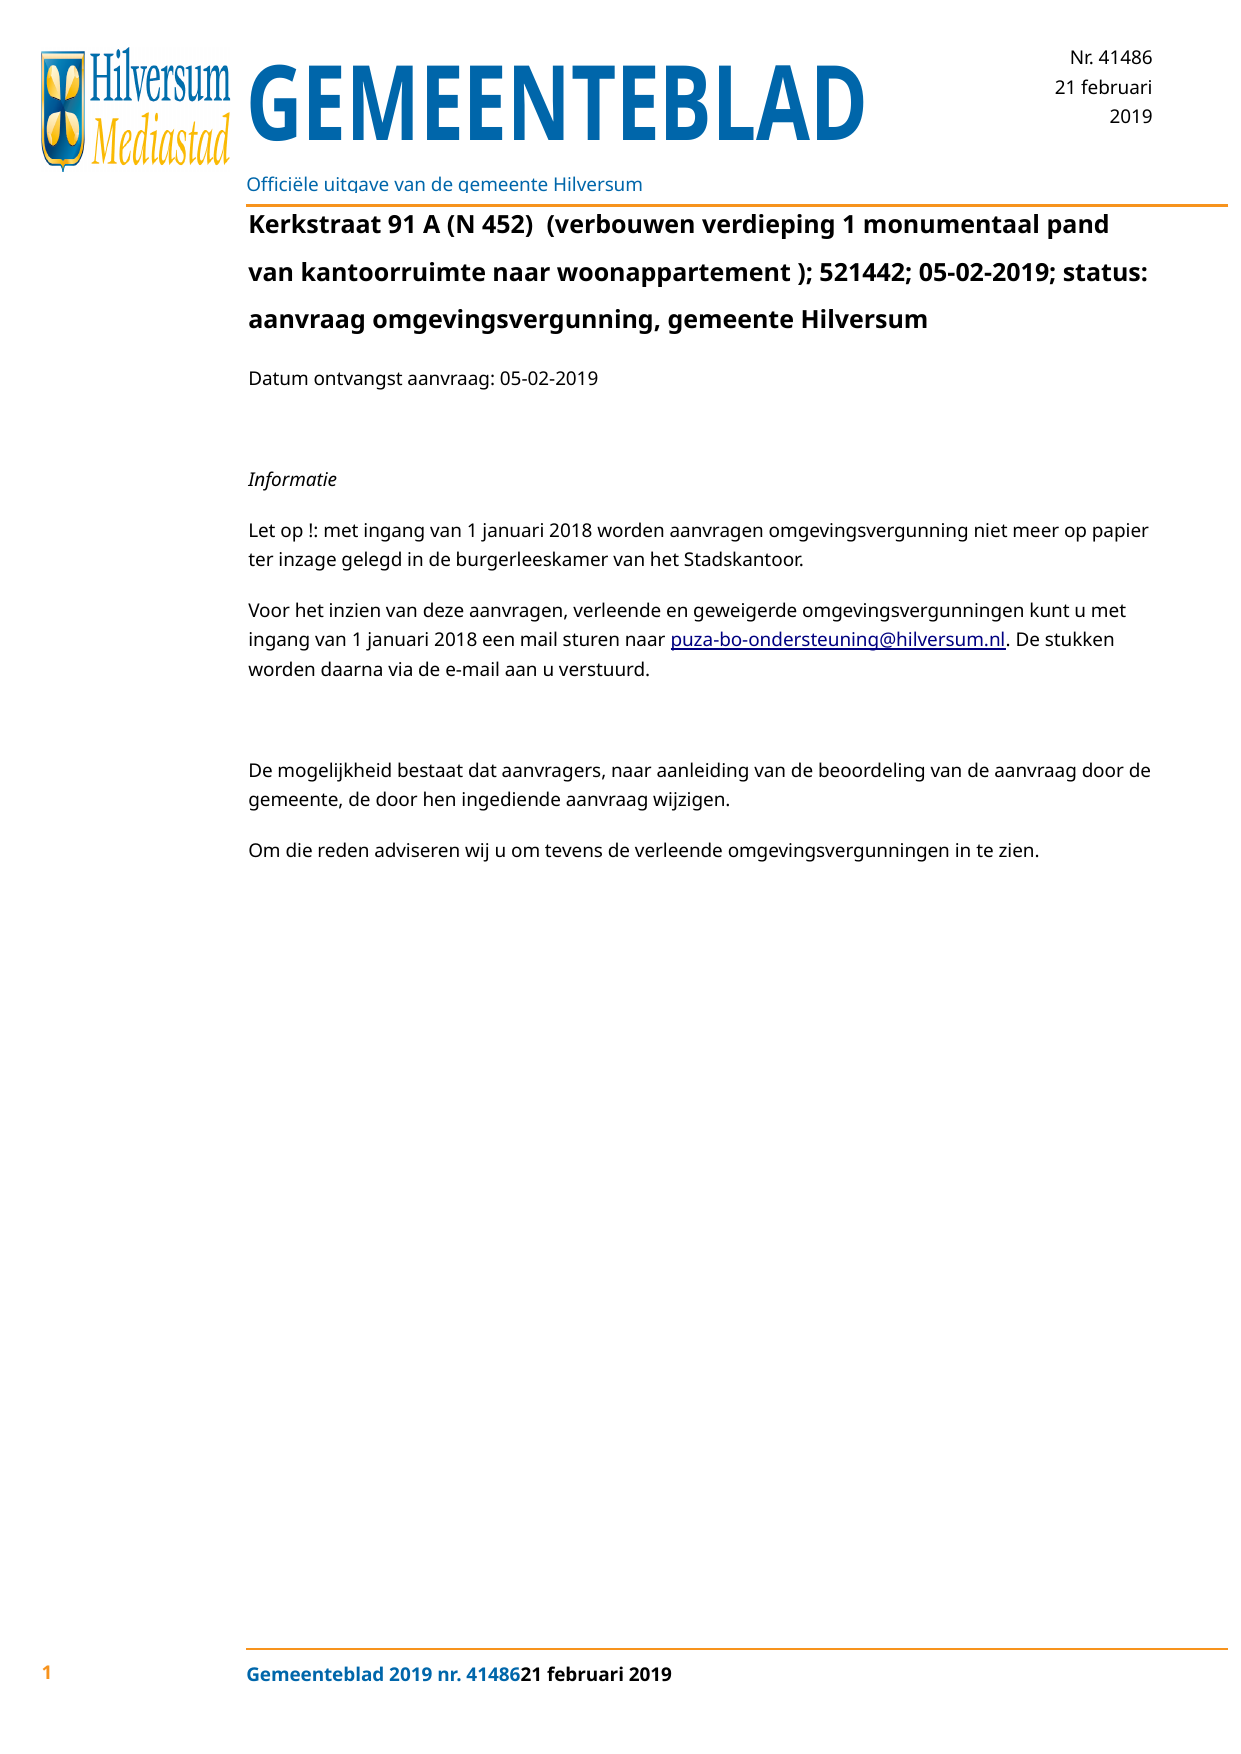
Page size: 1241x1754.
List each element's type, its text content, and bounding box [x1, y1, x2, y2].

text Voor het inzien van deze aanvragen, verleende en geweigerde omgevingsvergunningen kunt u met ingang van 1 januari 2018 een mail sturen naar puza-bo-ondersteuning@hilversum.nl. De stukken worden daarna via de e-mail aan u verstuurd. [248, 597, 1152, 682]
text Let op !: met ingang van 1 januari 2018 worden aanvragen omgevingsvergunning niet meer op papier ter inzage gelegd in de burgerleeskamer van het Stadskantoor. [248, 517, 1152, 572]
text De mogelijkheid bestaat dat aanvragers, naar aanleiding van de beoordeling van de aanvraag door de gemeente, de door hen ingediende aanvraag wijzigen. [248, 757, 1152, 812]
text Informatie [248, 466, 1152, 492]
text Kerkstraat 91 A (N 452) (verbouwen verdieping 1 monumentaal pand van kantoorruimte naar woonappartement ); 521442; 05-02-2019; status: aanvraag omgevingsvergunning, gemeente Hilversum [248, 207, 1152, 336]
text Om die reden adviseren wij u om tevens de verleende omgevingsvergunningen in te zien. [248, 837, 1152, 862]
text Datum ontvangst aanvraag: 05-02-2019 [248, 366, 1152, 391]
picture [41, 47, 231, 172]
